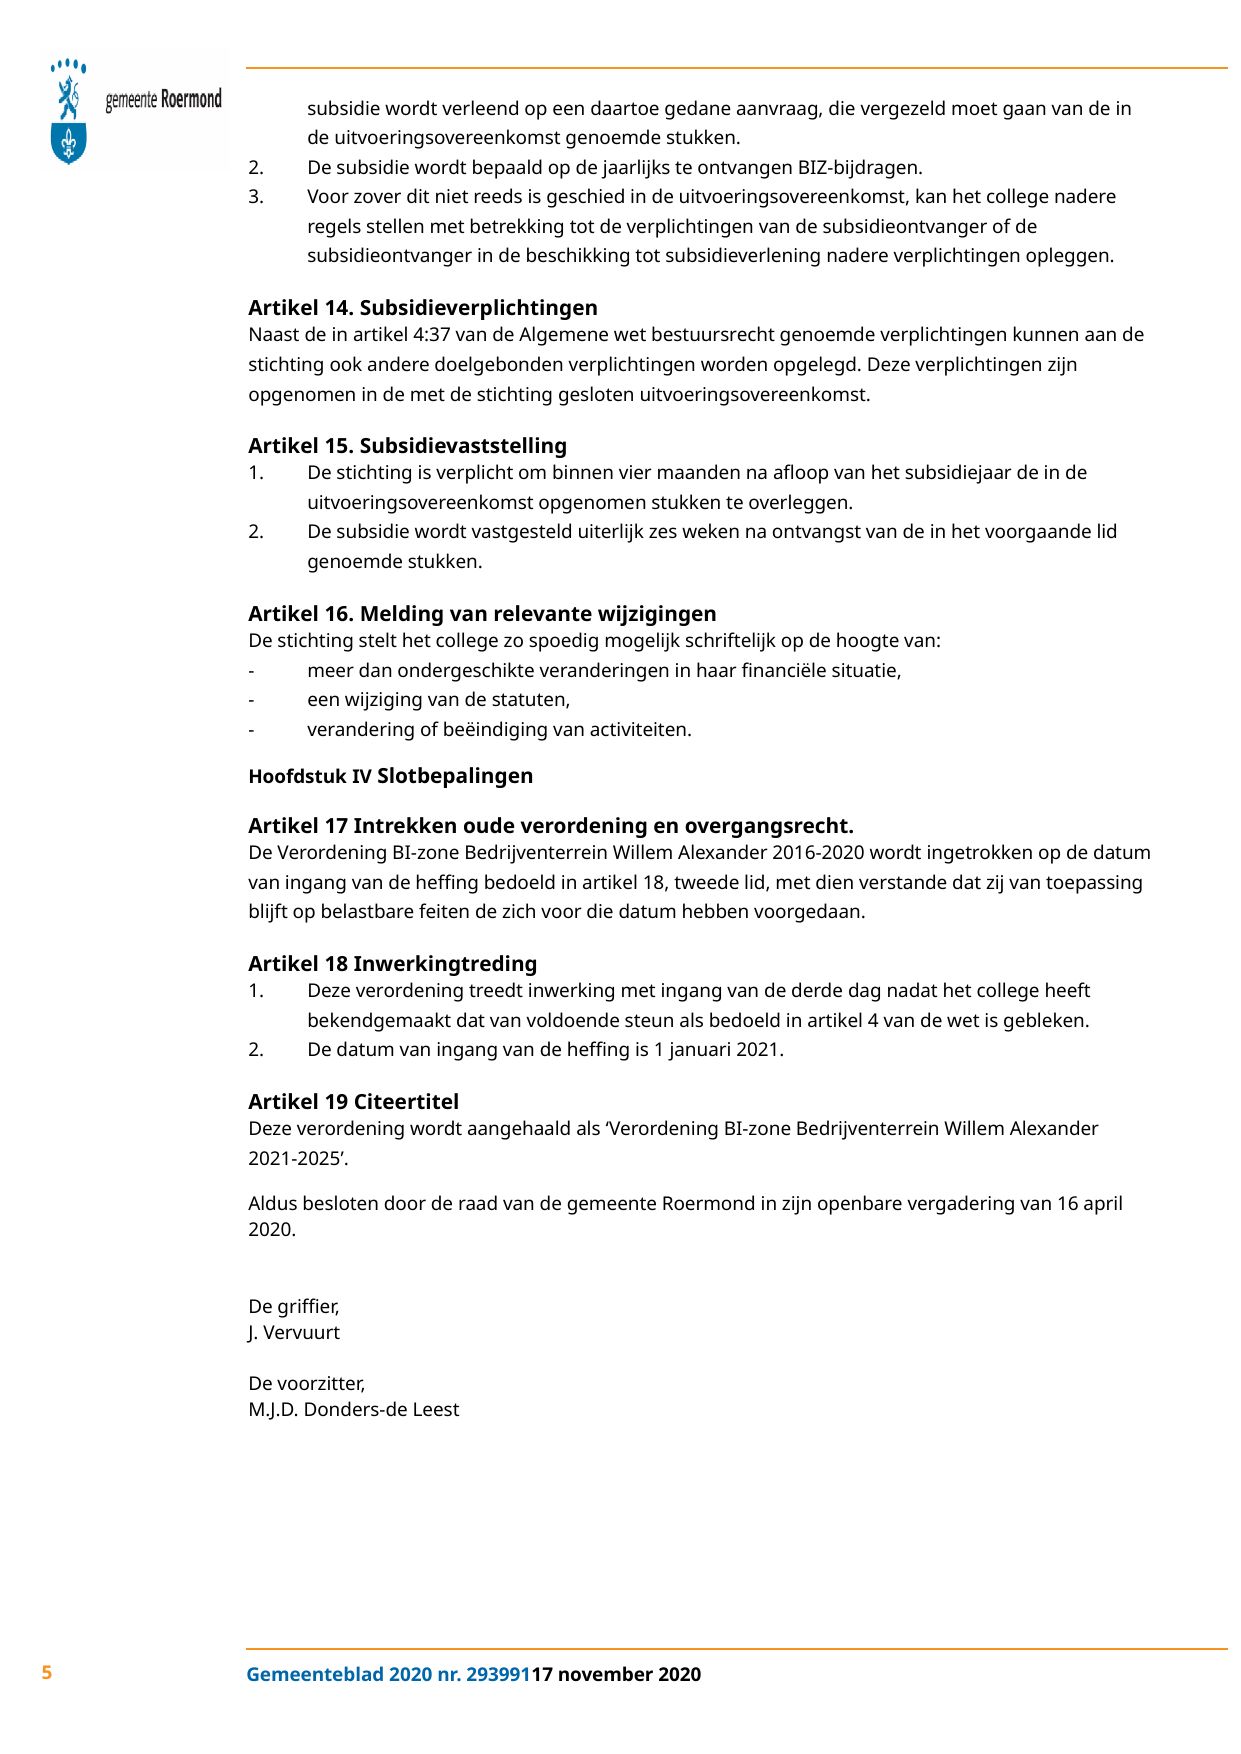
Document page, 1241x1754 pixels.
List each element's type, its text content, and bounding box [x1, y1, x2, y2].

text Artikel 18 Inwerkingtreding [248, 949, 1152, 977]
list meer dan ondergeschikte veranderingen in haar financiële situatie, [248, 657, 1152, 682]
list subsidie wordt verleend op een daartoe gedane aanvraag, die vergezeld moet gaan van de in de uitvoeringsovereenkomst genoemde stukken. [248, 95, 1152, 150]
list De subsidie wordt vastgesteld uiterlijk zes weken na ontvangst van de in het voorgaande lid genoemde stukken. [248, 519, 1152, 574]
text De stichting stelt het college zo spoedig mogelijk schriftelijk op de hoogte van: [248, 627, 1152, 653]
text Naast de in artikel 4:37 van de Algemene wet bestuursrecht genoemde verplichtingen kunnen aan de stichting ook andere doelgebonden verplichtingen worden opgelegd. Deze verplichtingen zijn opgenomen in de met de stichting gesloten uitvoeringsovereenkomst. [248, 322, 1152, 406]
text Artikel 14. Subsidieverplichtingen [248, 293, 1152, 322]
list De datum van ingang van de heffing is 1 januari 2021. [248, 1036, 1152, 1062]
text Aldus besloten door de raad van de gemeente Roermond in zijn openbare vergadering van 16 april 2020. [248, 1191, 1152, 1242]
text Artikel 17 Intrekken oude verordening en overgangsrecht. [248, 811, 1152, 839]
text Artikel 16. Melding van relevante wijzigingen [248, 599, 1152, 627]
list De subsidie wordt bepaald op de jaarlijks te ontvangen BIZ-bijdragen. [248, 154, 1152, 180]
text De Verordening BI-zone Bedrijventerrein Willem Alexander 2016-2020 wordt ingetrokken op de datum van ingang van de heffing bedoeld in artikel 18, tweede lid, met dien verstande dat zij van toepassing blijft op belastbare feiten de zich voor die datum hebben voorgedaan. [248, 839, 1152, 924]
picture [41, 47, 231, 172]
text Deze verordening wordt aangehaald als ‘Verordening BI-zone Bedrijventerrein Willem Alexander 2021-2025’. [248, 1115, 1152, 1171]
list Voor zover dit niet reeds is geschied in de uitvoeringsovereenkomst, kan het college nadere regels stellen met betrekking tot de verplichtingen van de subsidieontvanger of de subsidieontvanger in de beschikking tot subsidieverlening nadere verplichtingen opleggen. [248, 183, 1152, 268]
text M.J.D. Donders-de Leest [248, 1396, 1152, 1422]
list Deze verordening treedt inwerking met ingang van de derde dag nadat het college heeft bekendgemaakt dat van voldoende steun als bedoeld in artikel 4 van de wet is gebleken. [248, 977, 1152, 1033]
list De stichting is verplicht om binnen vier maanden na afloop van het subsidiejaar de in de uitvoeringsovereenkomst opgenomen stukken te overleggen. [248, 459, 1152, 515]
text De griffier, [248, 1293, 1152, 1319]
text Hoofdstuk IV Slotbepalingen [248, 762, 1152, 790]
text J. Vervuurt [248, 1319, 1152, 1345]
text De voorzitter, [248, 1371, 1152, 1396]
text Artikel 19 Citeertitel [248, 1087, 1152, 1115]
list verandering of beëindiging van activiteiten. [248, 716, 1152, 742]
text Artikel 15. Subsidievaststelling [248, 431, 1152, 459]
list een wijziging van de statuten, [248, 686, 1152, 712]
